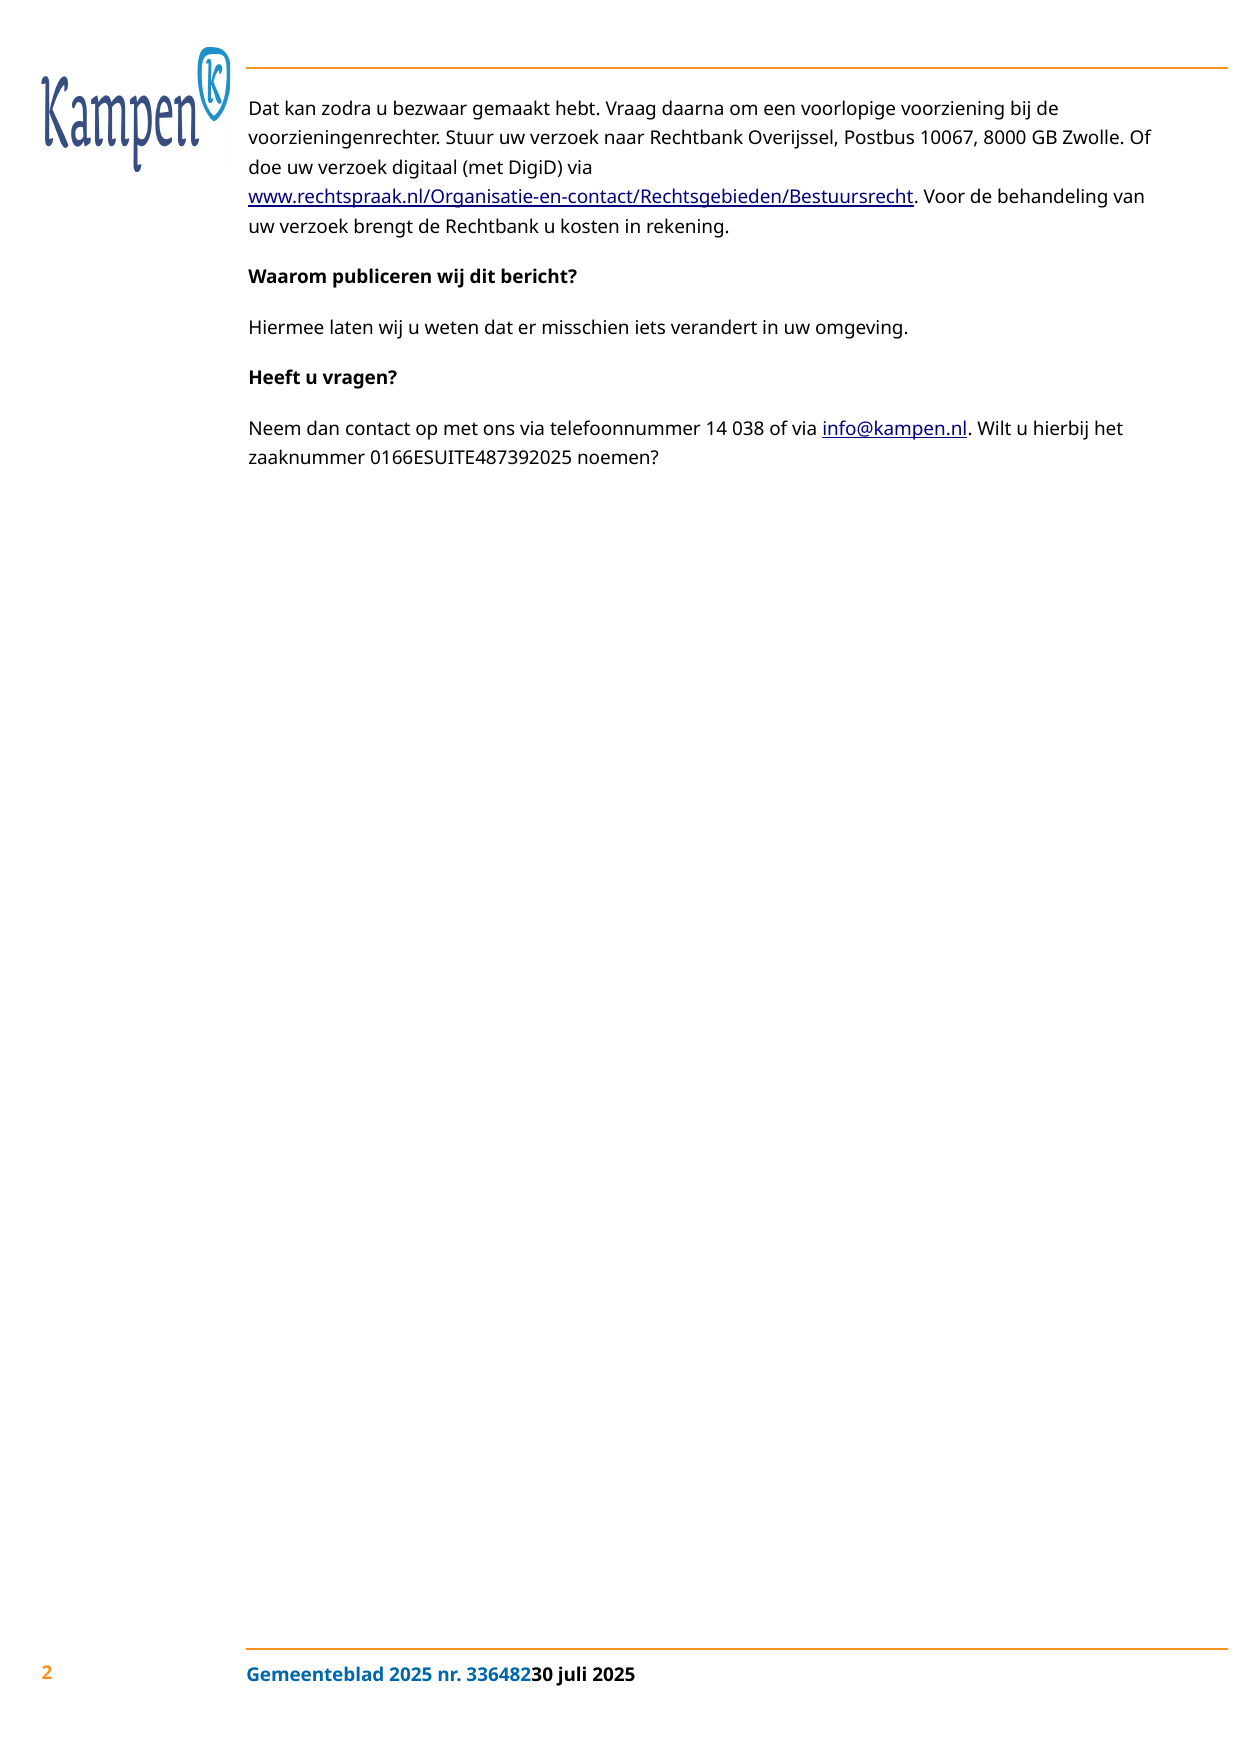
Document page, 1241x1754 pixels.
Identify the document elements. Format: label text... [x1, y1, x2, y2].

text Hiermee laten wij u weten dat er misschien iets verandert in uw omgeving. [248, 314, 1152, 340]
picture [41, 47, 231, 172]
text Waarom publiceren wij dit bericht? [248, 263, 1152, 289]
text Dat kan zodra u bezwaar gemaakt hebt. Vraag daarna om een voorlopige voorziening bij de voorzieningenrechter. Stuur uw verzoek naar Rechtbank Overijssel, Postbus 10067, 8000 GB Zwolle. Of doe uw verzoek digitaal (met DigiD) via www.rechtspraak.nl/Organisatie-en-contact/Rechtsgebieden/Bestuursrecht. Voor de behandeling van uw verzoek brengt de Rechtbank u kosten in rekening. [248, 95, 1152, 239]
text Neem dan contact op met ons via telefoonnummer 14 038 of via info@kampen.nl. Wilt u hierbij het zaaknummer 0166ESUITE487392025 noemen? [248, 415, 1152, 470]
text Heeft u vragen? [248, 364, 1152, 390]
